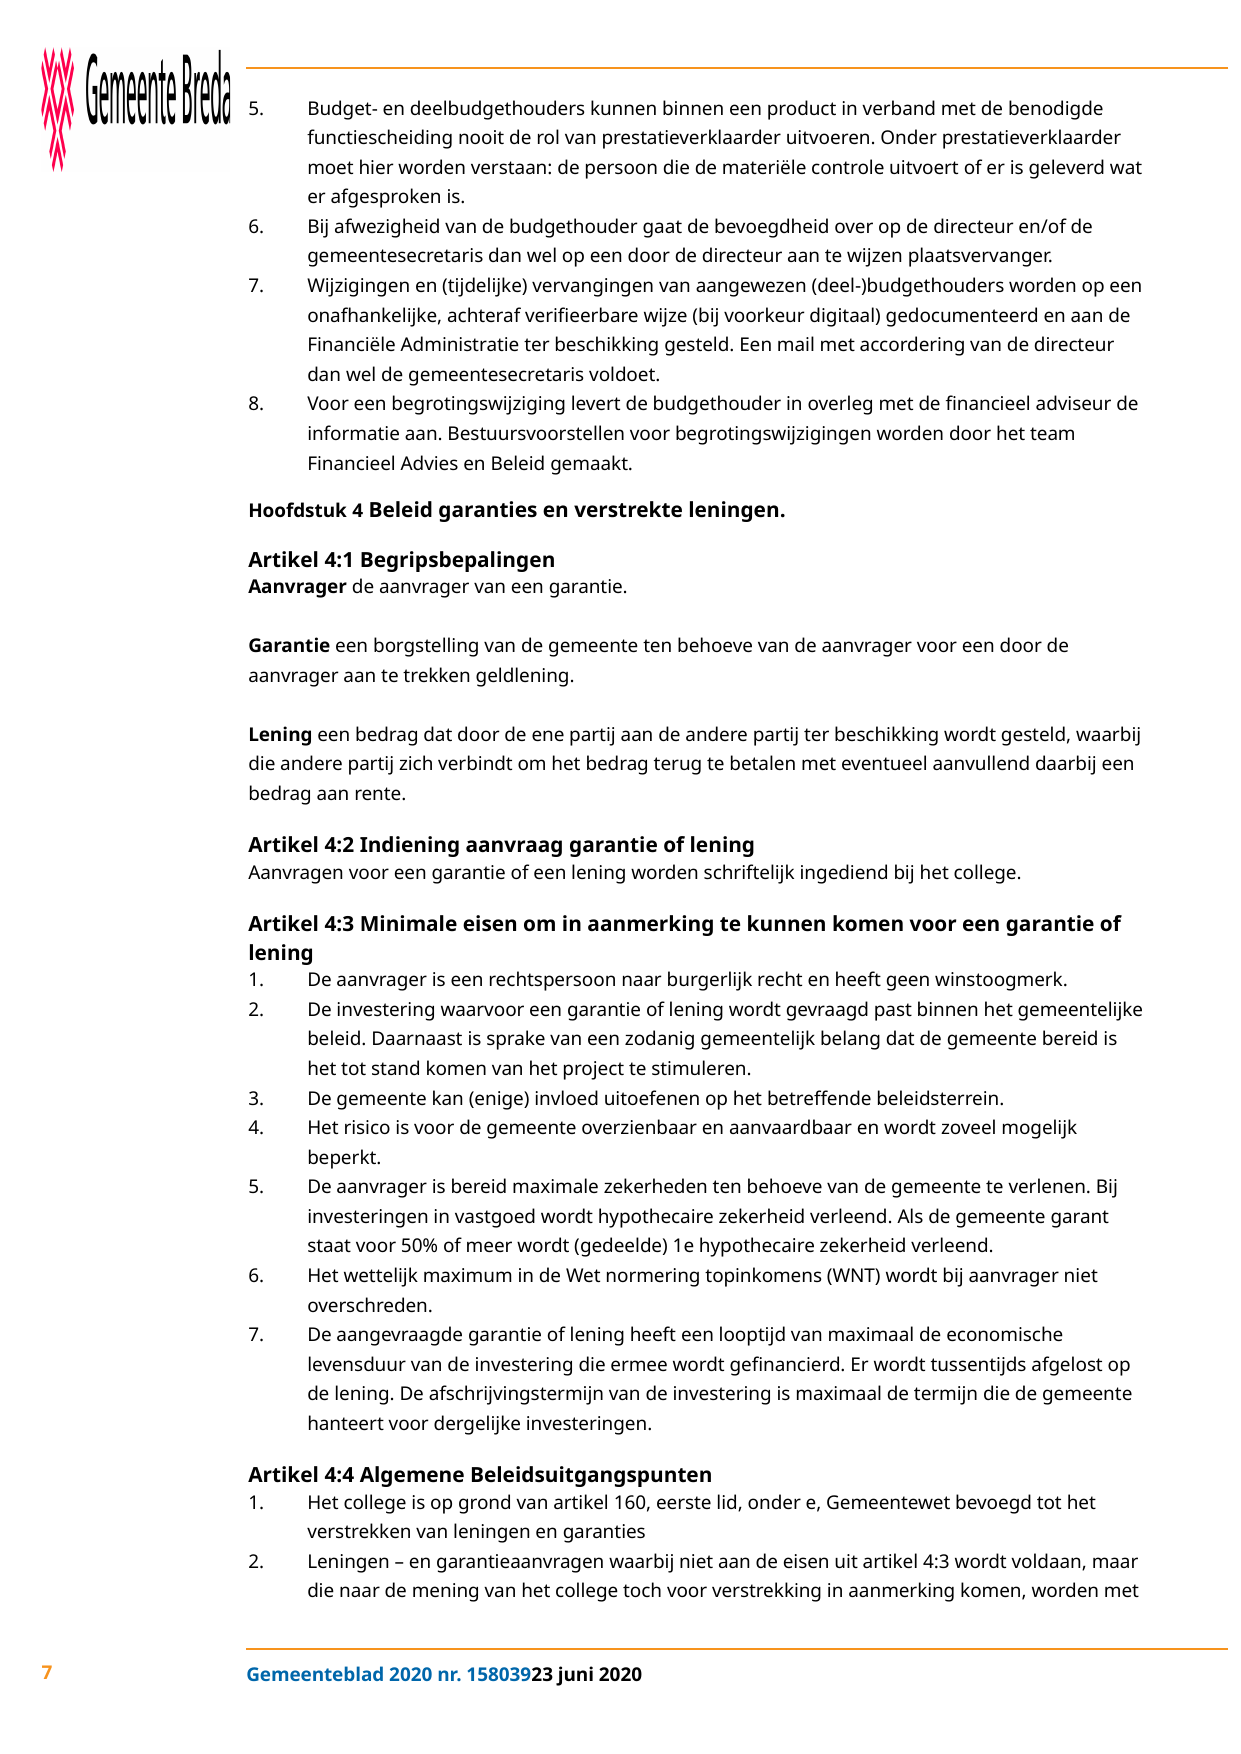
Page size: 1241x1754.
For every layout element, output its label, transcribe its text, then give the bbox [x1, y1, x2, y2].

list Het college is op grond van artikel 160, eerste lid, onder e, Gemeentewet bevoegd tot het verstrekken van leningen en garanties [248, 1489, 1152, 1544]
list De aanvrager is een rechtspersoon naar burgerlijk recht en heeft geen winstoogmerk. [248, 966, 1152, 992]
list De aanvrager is bereid maximale zekerheden ten behoeve van de gemeente te verlenen. Bij investeringen in vastgoed wordt hypothecaire zekerheid verleend. Als de gemeente garant staat voor 50% of meer wordt (gedeelde) 1e hypothecaire zekerheid verleend. [248, 1173, 1152, 1258]
text Artikel 4:1 Begripsbepalingen [248, 545, 1152, 573]
list Bij afwezigheid van de budgethouder gaat de bevoegdheid over op de directeur en/of de gemeentesecretaris dan wel op een door de directeur aan te wijzen plaatsvervanger. [248, 213, 1152, 268]
list De investering waarvoor een garantie of lening wordt gevraagd past binnen het gemeentelijke beleid. Daarnaast is sprake van een zodanig gemeentelijk belang dat de gemeente bereid is het tot stand komen van het project te stimuleren. [248, 996, 1152, 1081]
list Wijzigingen en (tijdelijke) vervangingen van aangewezen (deel-)budgethouders worden op een onafhankelijke, achteraf verifieerbare wijze (bij voorkeur digitaal) gedocumenteerd en aan de Financiële Administratie ter beschikking gesteld. Een mail met accordering van de directeur dan wel de gemeentesecretaris voldoet. [248, 272, 1152, 387]
text Aanvragen voor een garantie of een lening worden schriftelijk ingediend bij het college. [248, 859, 1152, 885]
picture [41, 47, 231, 172]
text Artikel 4:3 Minimale eisen om in aanmerking te kunnen komen voor een garantie of lening [248, 909, 1152, 966]
text Artikel 4:2 Indiening aanvraag garantie of lening [248, 831, 1152, 859]
list Voor een begrotingswijziging levert de budgethouder in overleg met de financieel adviseur de informatie aan. Bestuursvoorstellen voor begrotingswijzigingen worden door het team Financieel Advies en Beleid gemaakt. [248, 391, 1152, 476]
text Garantie een borgstelling van de gemeente ten behoeve van de aanvrager voor een door de aanvrager aan te trekken geldlening. [248, 632, 1152, 688]
text Artikel 4:4 Algemene Beleidsuitgangspunten [248, 1461, 1152, 1489]
text Hoofdstuk 4 Beleid garanties en verstrekte leningen. [248, 495, 1152, 524]
list Het risico is voor de gemeente overzienbaar en aanvaardbaar en wordt zoveel mogelijk beperkt. [248, 1114, 1152, 1169]
text Lening een bedrag dat door de ene partij aan de andere partij ter beschikking wordt gesteld, waarbij die andere partij zich verbindt om het bedrag terug te betalen met eventueel aanvullend daarbij een bedrag aan rente. [248, 721, 1152, 806]
list Het wettelijk maximum in de Wet normering topinkomens (WNT) wordt bij aanvrager niet overschreden. [248, 1262, 1152, 1317]
list Budget- en deelbudgethouders kunnen binnen een product in verband met de benodigde functiescheiding nooit de rol van prestatieverklaarder uitvoeren. Onder prestatieverklaarder moet hier worden verstaan: de persoon die de materiële controle uitvoert of er is geleverd wat er afgesproken is. [248, 95, 1152, 209]
list De aangevraagde garantie of lening heeft een looptijd van maximaal de economische levensduur van de investering die ermee wordt gefinancierd. Er wordt tussentijds afgelost op de lening. De afschrijvingstermijn van de investering is maximaal de termijn die de gemeente hanteert voor dergelijke investeringen. [248, 1321, 1152, 1436]
list De gemeente kan (enige) invloed uitoefenen op het betreffende beleidsterrein. [248, 1085, 1152, 1110]
list Leningen – en garantieaanvragen waarbij niet aan de eisen uit artikel 4:3 wordt voldaan, maar die naar de mening van het college toch voor verstrekking in aanmerking komen, worden met [248, 1548, 1152, 1603]
text Aanvrager de aanvrager van een garantie. [248, 573, 1152, 599]
